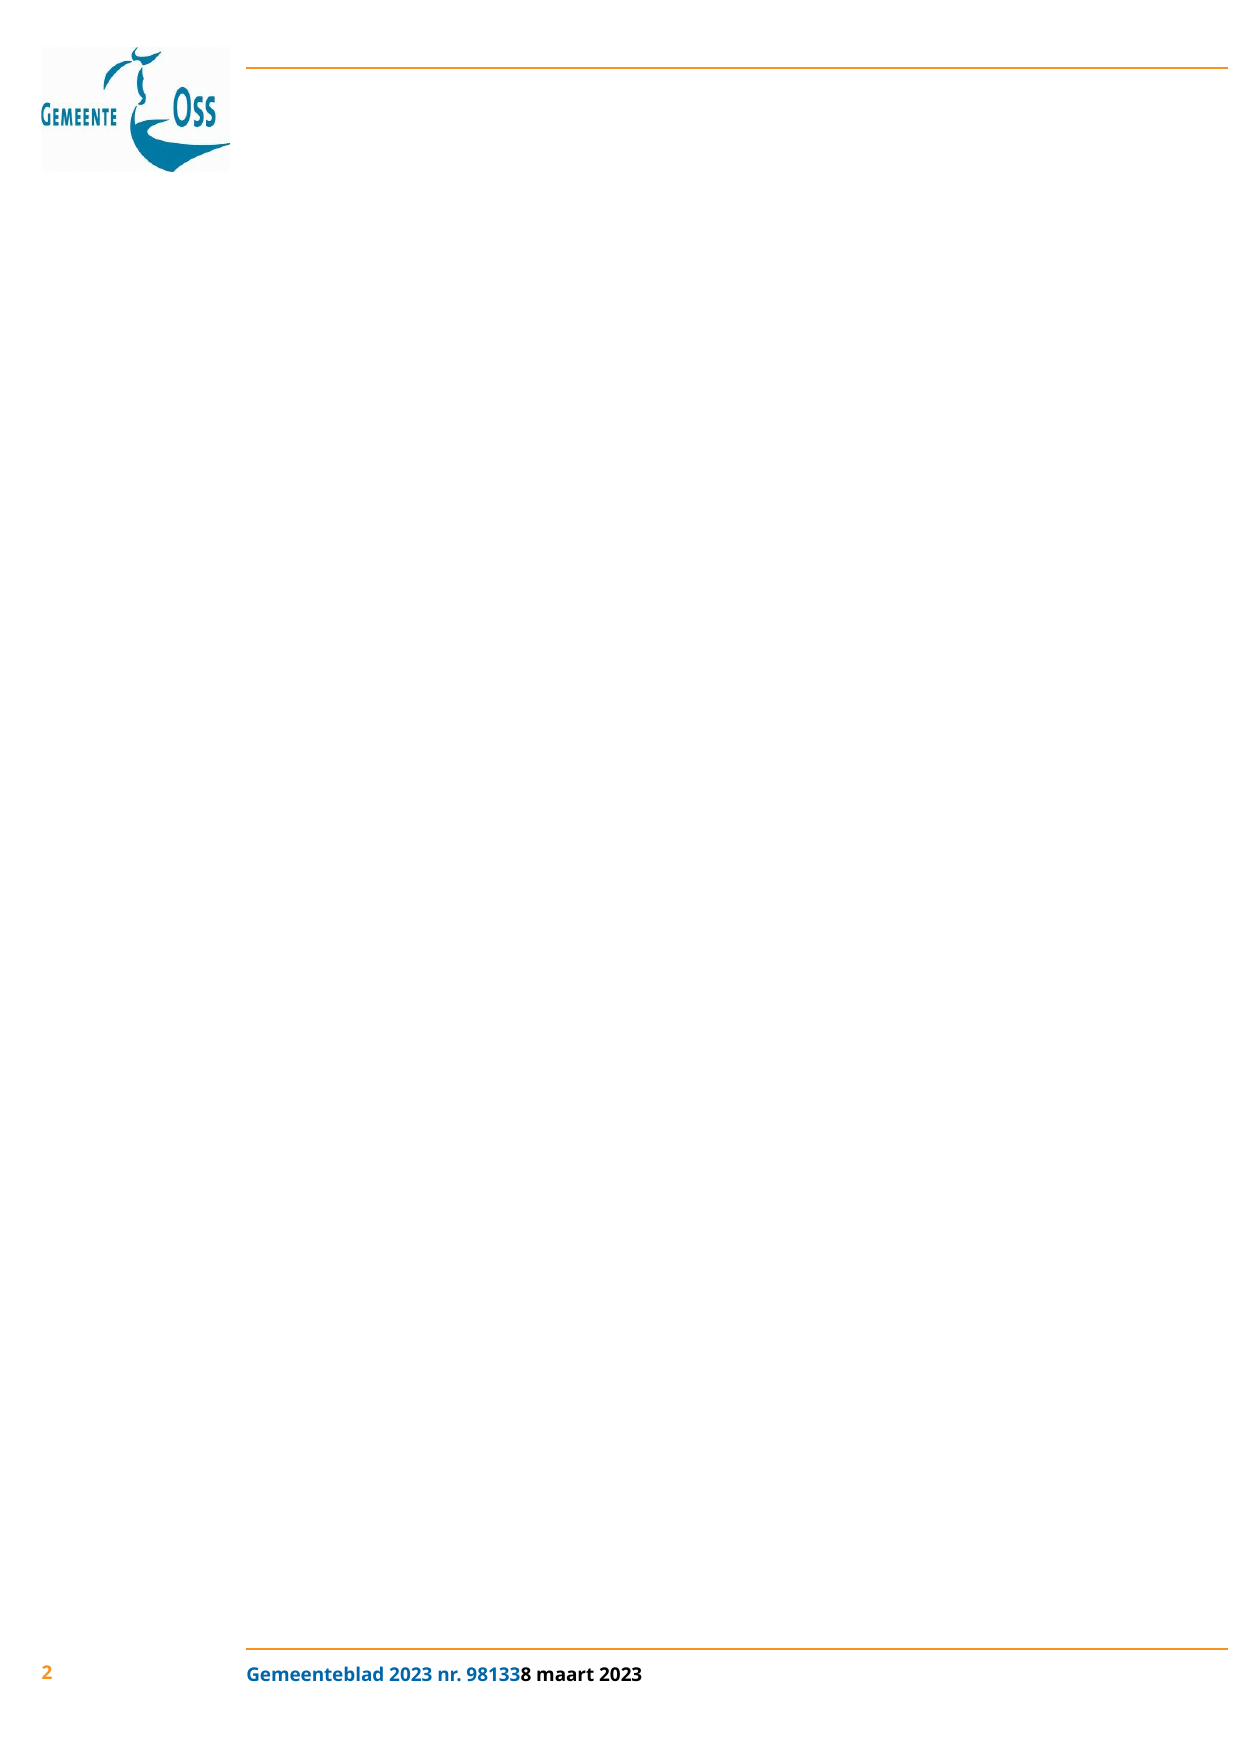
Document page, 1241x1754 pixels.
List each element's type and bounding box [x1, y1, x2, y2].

picture [41, 47, 231, 172]
